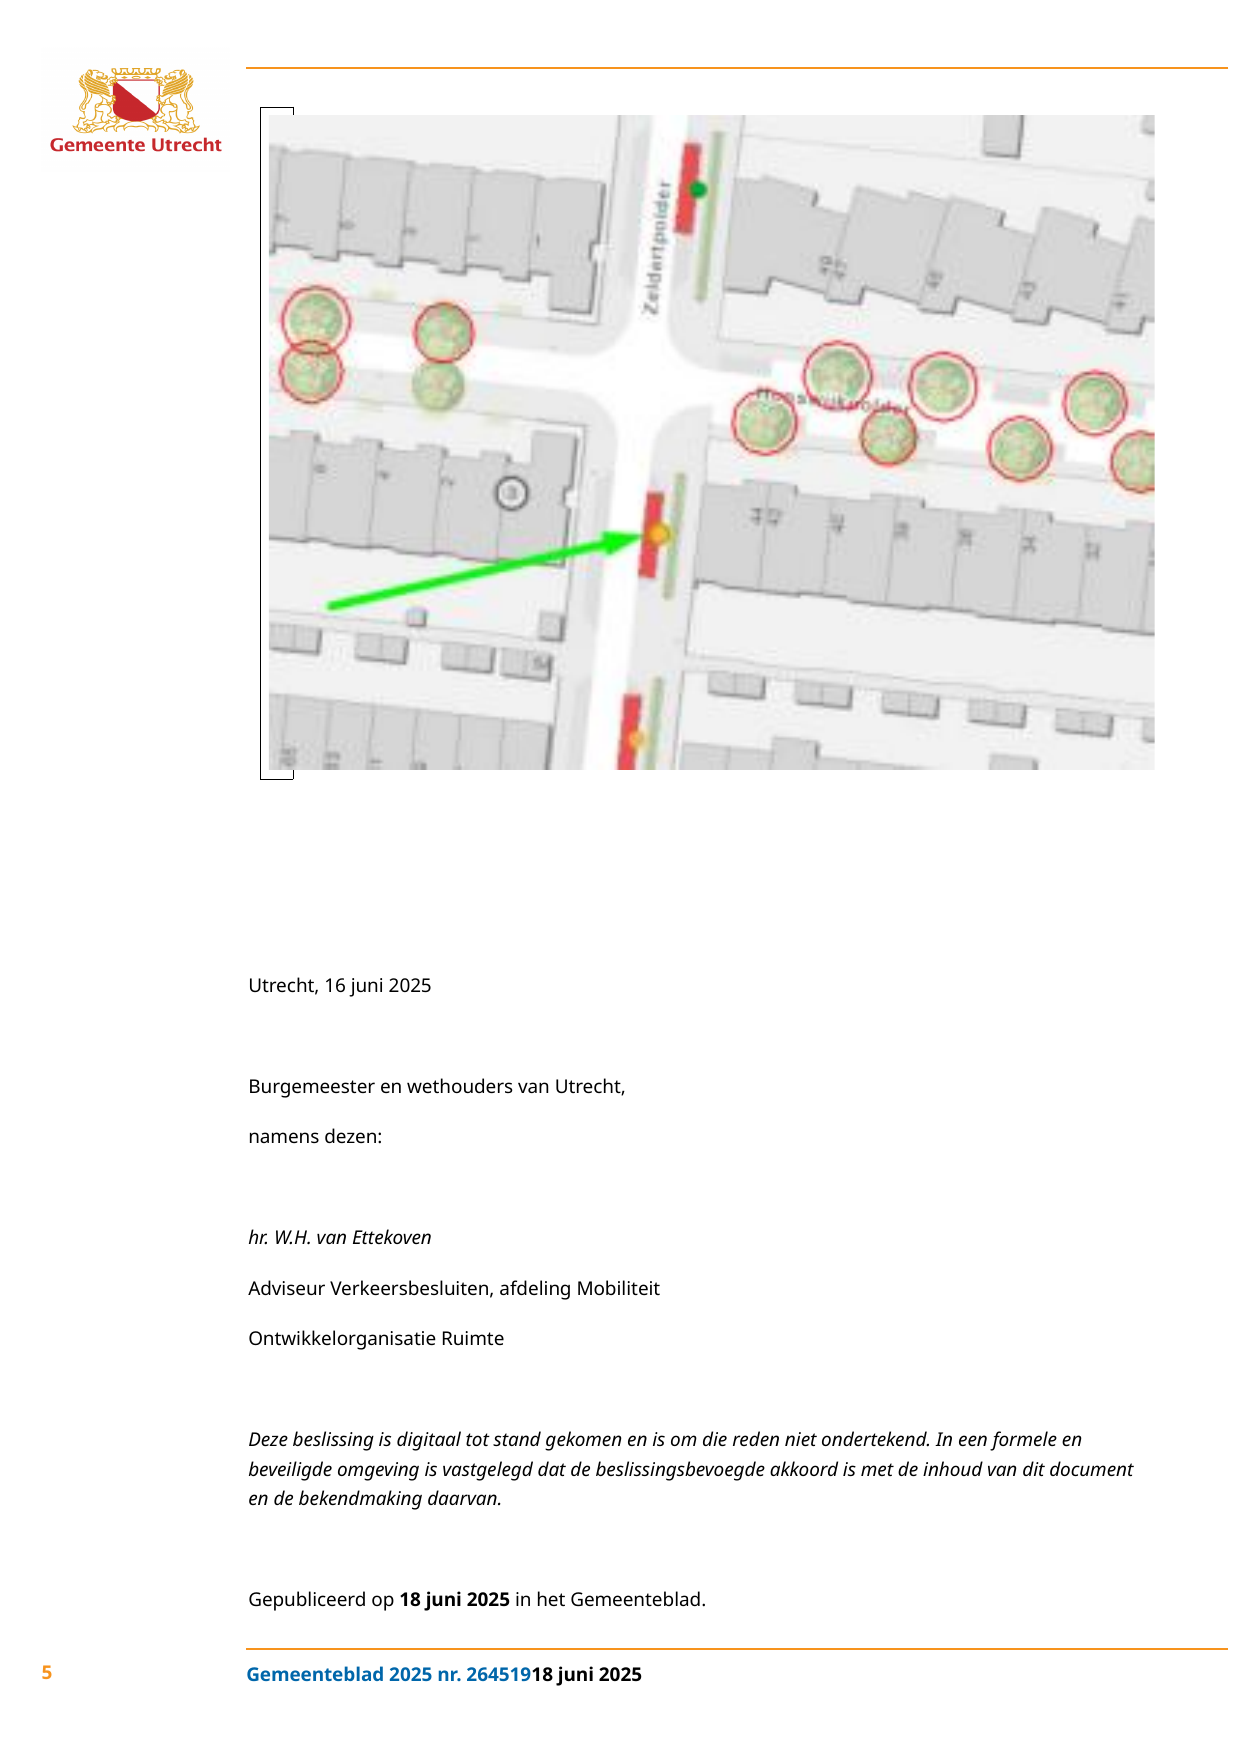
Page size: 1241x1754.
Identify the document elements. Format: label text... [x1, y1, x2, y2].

text Adviseur Verkeersbesluiten, afdeling Mobiliteit [248, 1275, 1152, 1301]
picture [41, 47, 231, 172]
text Burgemeester en wethouders van Utrecht, [248, 1073, 1152, 1099]
text namens dezen: [248, 1124, 1152, 1149]
picture [268, 115, 1155, 770]
text Utrecht, 16 juni 2025 [248, 972, 1152, 998]
text hr. W.H. van Ettekoven [248, 1224, 1152, 1250]
text Ontwikkelorganisatie Ruimte [248, 1325, 1152, 1351]
text Deze beslissing is digitaal tot stand gekomen en is om die reden niet ondertekend. In een formele en beveiligde omgeving is vastgelegd dat de beslissingsbevoegde akkoord is met de inhoud van dit document en de bekendmaking daarvan. [248, 1426, 1152, 1511]
text Gepubliceerd op 18 juni 2025 in het Gemeenteblad. [248, 1586, 1152, 1612]
